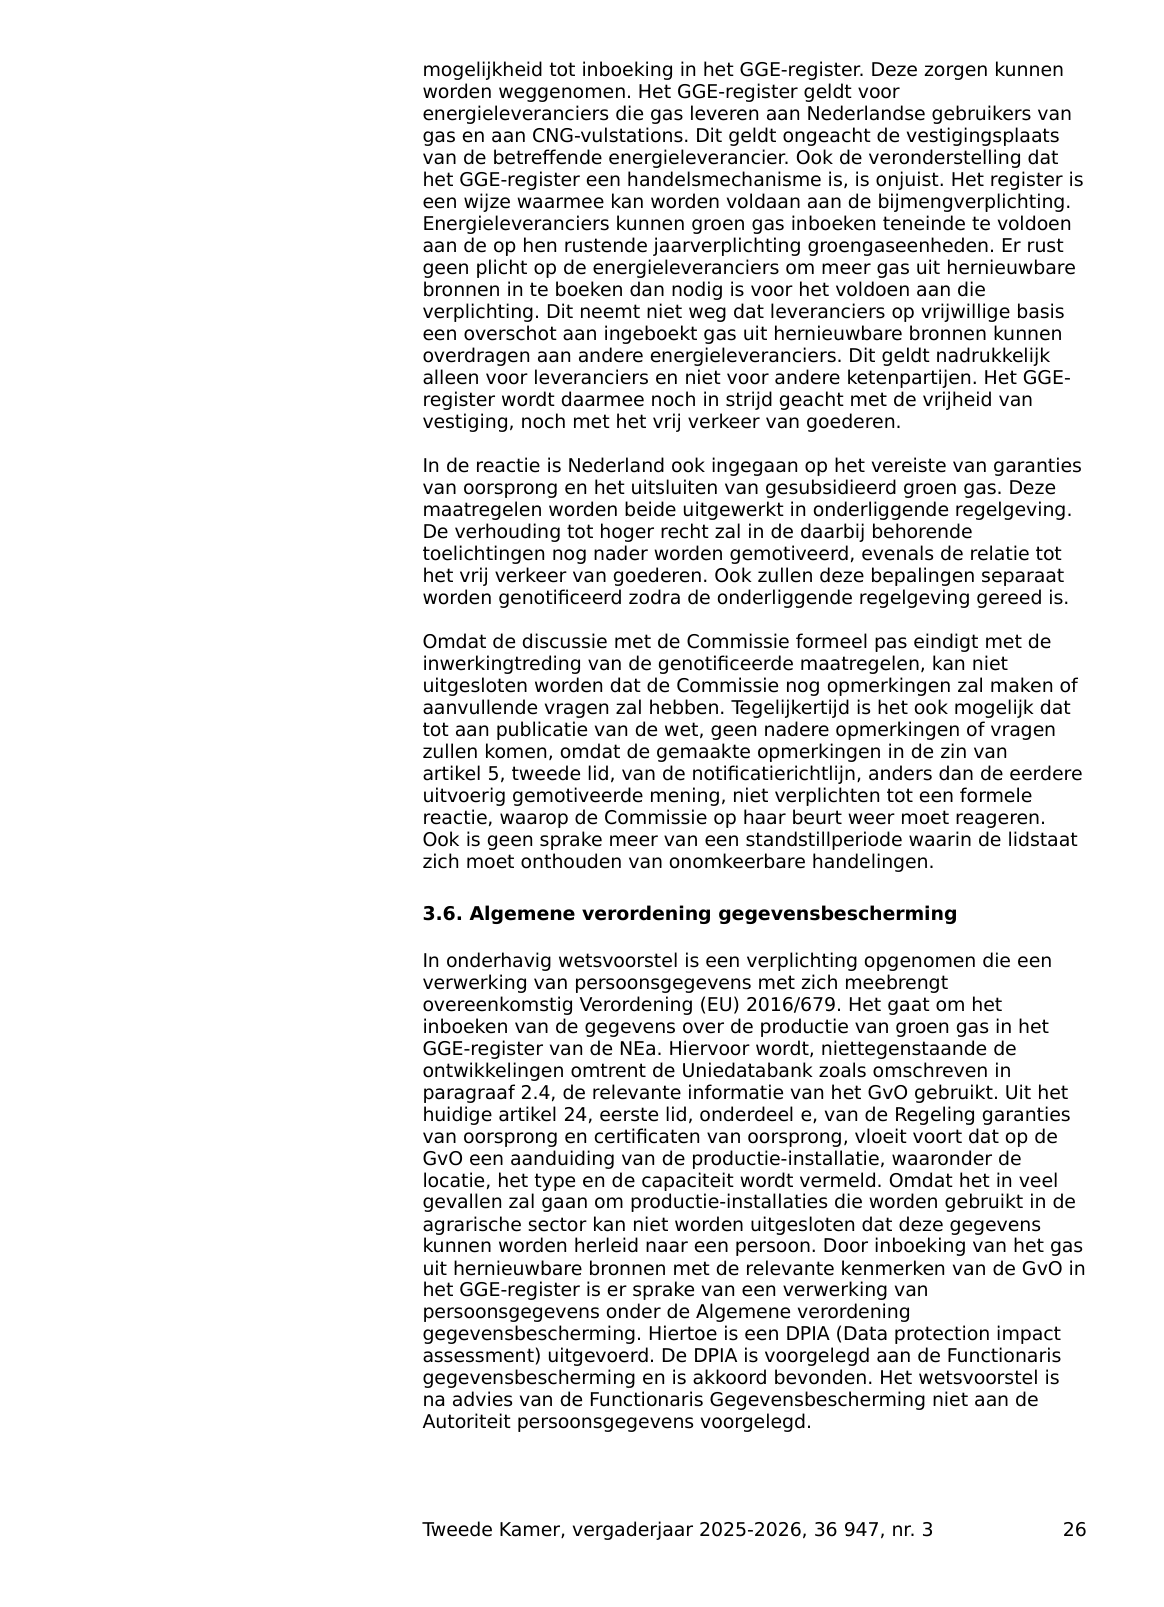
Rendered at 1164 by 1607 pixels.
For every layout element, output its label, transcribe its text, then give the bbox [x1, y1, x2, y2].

text Omdat de discussie met de Commissie formeel pas eindigt met de inwerkingtreding van de genotificeerde maatregelen, kan niet uitgesloten worden dat de Commissie nog opmerkingen zal maken of aanvullende vragen zal hebben. Tegelijkertijd is het ook mogelijk dat tot aan publicatie van de wet, geen nadere opmerkingen of vragen zullen komen, omdat de gemaakte opmerkingen in de zin van artikel 5, tweede lid, van de notificatierichtlijn, anders dan de eerdere uitvoerig gemotiveerde mening, niet verplichten tot een formele reactie, waarop de Commissie op haar beurt weer moet reageren. Ook is geen sprake meer van een standstillperiode waarin de lidstaat zich moet onthouden van onomkeerbare handelingen. [422, 631, 1087, 873]
text In onderhavig wetsvoorstel is een verplichting opgenomen die een verwerking van persoonsgegevens met zich meebrengt overeenkomstig Verordening (EU) 2016/679. Het gaat om het inboeken van de gegevens over de productie van groen gas in het GGE-register van de NEa. Hiervoor wordt, niettegenstaande de ontwikkelingen omtrent de Uniedatabank zoals omschreven in paragraaf 2.4, de relevante informatie van het GvO gebruikt. Uit het huidige artikel 24, eerste lid, onderdeel e, van de Regeling garanties van oorsprong en certificaten van oorsprong, vloeit voort dat op de GvO een aanduiding van de productie-installatie, waaronder de locatie, het type en de capaciteit wordt vermeld. Omdat het in veel gevallen zal gaan om productie-installaties die worden gebruikt in de agrarische sector kan niet worden uitgesloten dat deze gegevens kunnen worden herleid naar een persoon. Door inboeking van het gas uit hernieuwbare bronnen met de relevante kenmerken van de GvO in het GGE-register is er sprake van een verwerking van persoonsgegevens onder de Algemene verordening gegevensbescherming. Hiertoe is een DPIA (Data protection impact assessment) uitgevoerd. De DPIA is voorgelegd aan de Functionaris gegevensbescherming en is akkoord bevonden. Het wetsvoorstel is na advies van de Functionaris Gegevensbescherming niet aan de Autoriteit persoonsgegevens voorgelegd. [422, 950, 1087, 1433]
text In de reactie is Nederland ook ingegaan op het vereiste van garanties van oorsprong en het uitsluiten van gesubsidieerd groen gas. Deze maatregelen worden beide uitgewerkt in onderliggende regelgeving. De verhouding tot hoger recht zal in de daarbij behorende toelichtingen nog nader worden gemotiveerd, evenals de relatie tot het vrij verkeer van goederen. Ook zullen deze bepalingen separaat worden genotificeerd zodra de onderliggende regelgeving gereed is. [422, 455, 1087, 609]
text mogelijkheid tot inboeking in het GGE-register. Deze zorgen kunnen worden weggenomen. Het GGE-register geldt voor energieleveranciers die gas leveren aan Nederlandse gebruikers van gas en aan CNG-vulstations. Dit geldt ongeacht de vestigingsplaats van de betreffende energieleverancier. Ook de veronderstelling dat het GGE-register een handelsmechanisme is, is onjuist. Het register is een wijze waarmee kan worden voldaan aan de bijmengverplichting. Energieleveranciers kunnen groen gas inboeken teneinde te voldoen aan de op hen rustende jaarverplichting groengaseenheden. Er rust geen plicht op de energieleveranciers om meer gas uit hernieuwbare bronnen in te boeken dan nodig is voor het voldoen aan die verplichting. Dit neemt niet weg dat leveranciers op vrijwillige basis een overschot aan ingeboekt gas uit hernieuwbare bronnen kunnen overdragen aan andere energieleveranciers. Dit geldt nadrukkelijk alleen voor leveranciers en niet voor andere ketenpartijen. Het GGE-register wordt daarmee noch in strijd geacht met de vrijheid van vestiging, noch met het vrij verkeer van goederen. [422, 59, 1087, 433]
subtitle 3.6. Algemene verordening gegevensbescherming [422, 903, 1087, 925]
